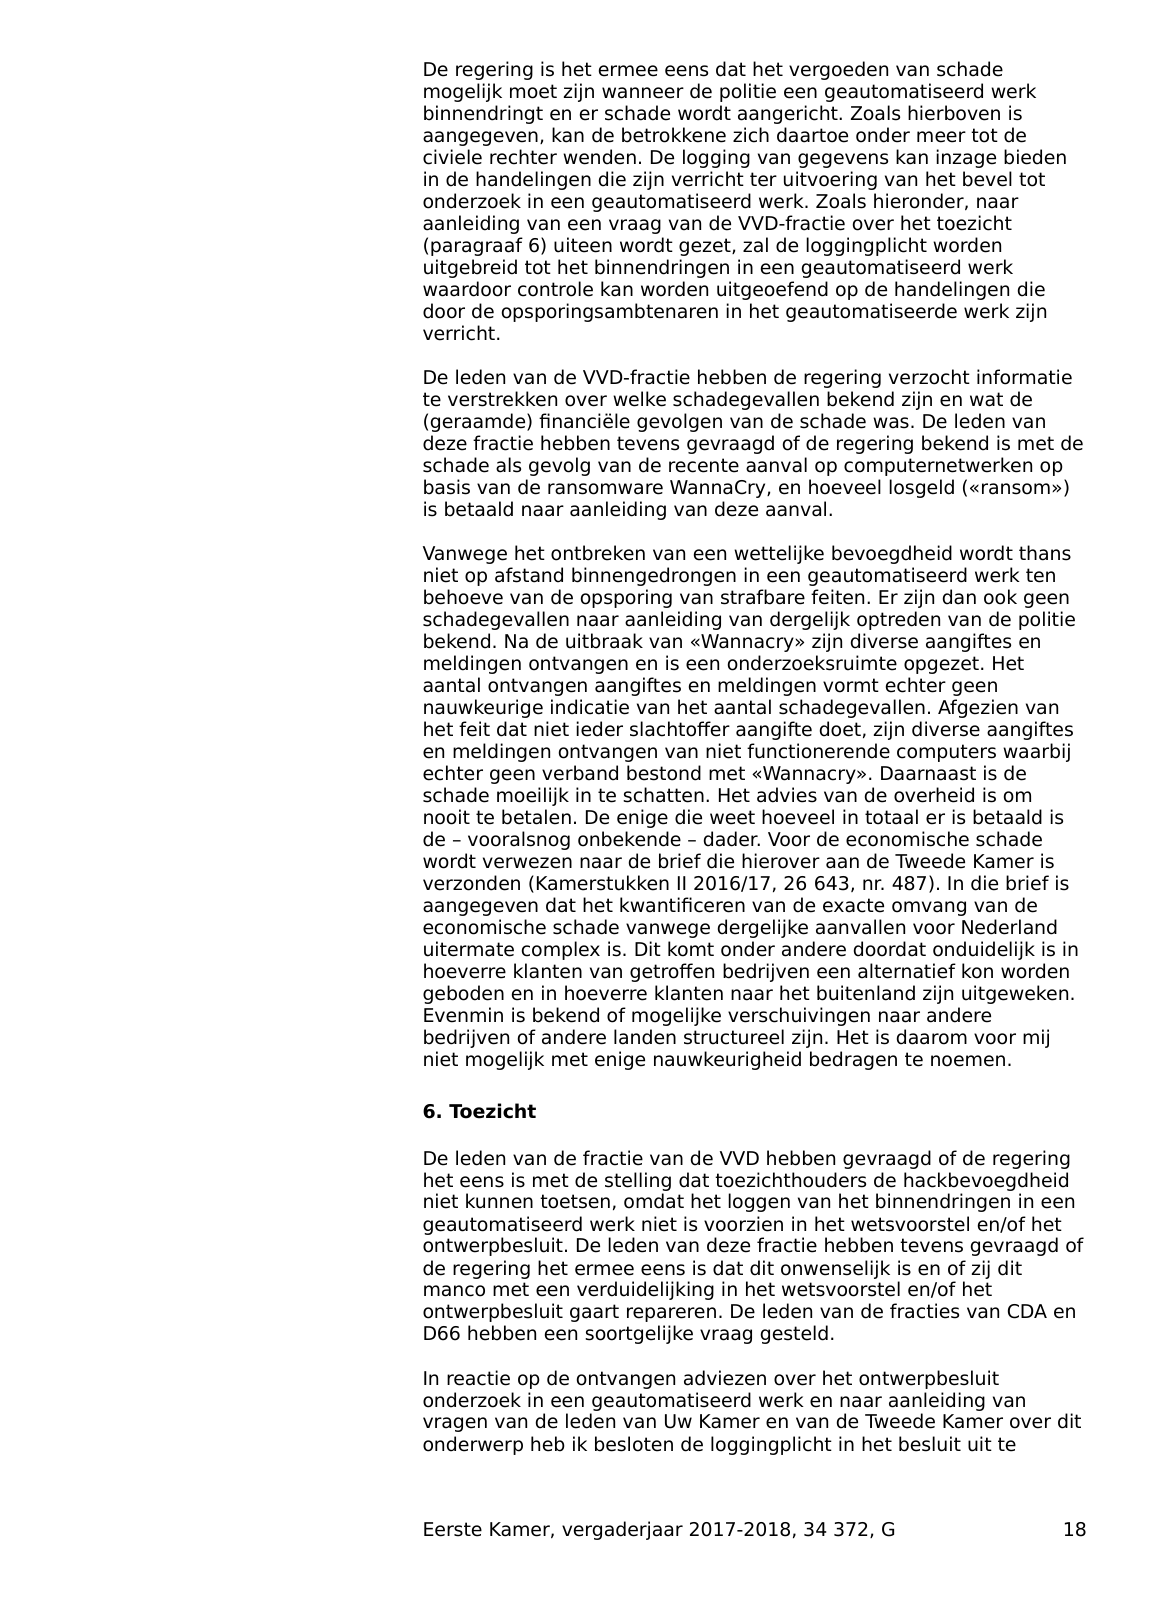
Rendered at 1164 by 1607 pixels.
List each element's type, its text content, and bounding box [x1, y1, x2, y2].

text De leden van de VVD-fractie hebben de regering verzocht informatie te verstrekken over welke schadegevallen bekend zijn en wat de (geraamde) financiële gevolgen van de schade was. De leden van deze fractie hebben tevens gevraagd of de regering bekend is met de schade als gevolg van de recente aanval op computernetwerken op basis van de ransomware WannaCry, en hoeveel losgeld («ransom») is betaald naar aanleiding van deze aanval. [422, 367, 1087, 521]
subtitle 6. Toezicht [422, 1101, 1087, 1122]
text De regering is het ermee eens dat het vergoeden van schade mogelijk moet zijn wanneer de politie een geautomatiseerd werk binnendringt en er schade wordt aangericht. Zoals hierboven is aangegeven, kan de betrokkene zich daartoe onder meer tot de civiele rechter wenden. De logging van gegevens kan inzage bieden in de handelingen die zijn verricht ter uitvoering van het bevel tot onderzoek in een geautomatiseerd werk. Zoals hieronder, naar aanleiding van een vraag van de VVD-fractie over het toezicht (paragraaf 6) uiteen wordt gezet, zal de loggingplicht worden uitgebreid tot het binnendringen in een geautomatiseerd werk waardoor controle kan worden uitgeoefend op de handelingen die door de opsporingsambtenaren in het geautomatiseerde werk zijn verricht. [422, 59, 1087, 345]
text In reactie op de ontvangen adviezen over het ontwerpbesluit onderzoek in een geautomatiseerd werk en naar aanleiding van vragen van de leden van Uw Kamer en van de Tweede Kamer over dit onderwerp heb ik besloten de loggingplicht in het besluit uit te [422, 1367, 1087, 1455]
text Vanwege het ontbreken van een wettelijke bevoegdheid wordt thans niet op afstand binnengedrongen in een geautomatiseerd werk ten behoeve van de opsporing van strafbare feiten. Er zijn dan ook geen schadegevallen naar aanleiding van dergelijk optreden van de politie bekend. Na de uitbraak van «Wannacry» zijn diverse aangiftes en meldingen ontvangen en is een onderzoeksruimte opgezet. Het aantal ontvangen aangiftes en meldingen vormt echter geen nauwkeurige indicatie van het aantal schadegevallen. Afgezien van het feit dat niet ieder slachtoffer aangifte doet, zijn diverse aangiftes en meldingen ontvangen van niet functionerende computers waarbij echter geen verband bestond met «Wannacry». Daarnaast is de schade moeilijk in te schatten. Het advies van de overheid is om nooit te betalen. De enige die weet hoeveel in totaal er is betaald is de – vooralsnog onbekende – dader. Voor de economische schade wordt verwezen naar de brief die hierover aan de Tweede Kamer is verzonden (Kamerstukken II 2016/17, 26 643, nr. 487). In die brief is aangegeven dat het kwantificeren van de exacte omvang van de economische schade vanwege dergelijke aanvallen voor Nederland uitermate complex is. Dit komt onder andere doordat onduidelijk is in hoeverre klanten van getroffen bedrijven een alternatief kon worden geboden en in hoeverre klanten naar het buitenland zijn uitgeweken. Evenmin is bekend of mogelijke verschuivingen naar andere bedrijven of andere landen structureel zijn. Het is daarom voor mij niet mogelijk met enige nauwkeurigheid bedragen te noemen. [422, 543, 1087, 1071]
text De leden van de fractie van de VVD hebben gevraagd of de regering het eens is met de stelling dat toezichthouders de hackbevoegdheid niet kunnen toetsen, omdat het loggen van het binnendringen in een geautomatiseerd werk niet is voorzien in het wetsvoorstel en/of het ontwerpbesluit. De leden van deze fractie hebben tevens gevraagd of de regering het ermee eens is dat dit onwenselijk is en of zij dit manco met een verduidelijking in het wetsvoorstel en/of het ontwerpbesluit gaart repareren. De leden van de fracties van CDA en D66 hebben een soortgelijke vraag gesteld. [422, 1147, 1087, 1345]
